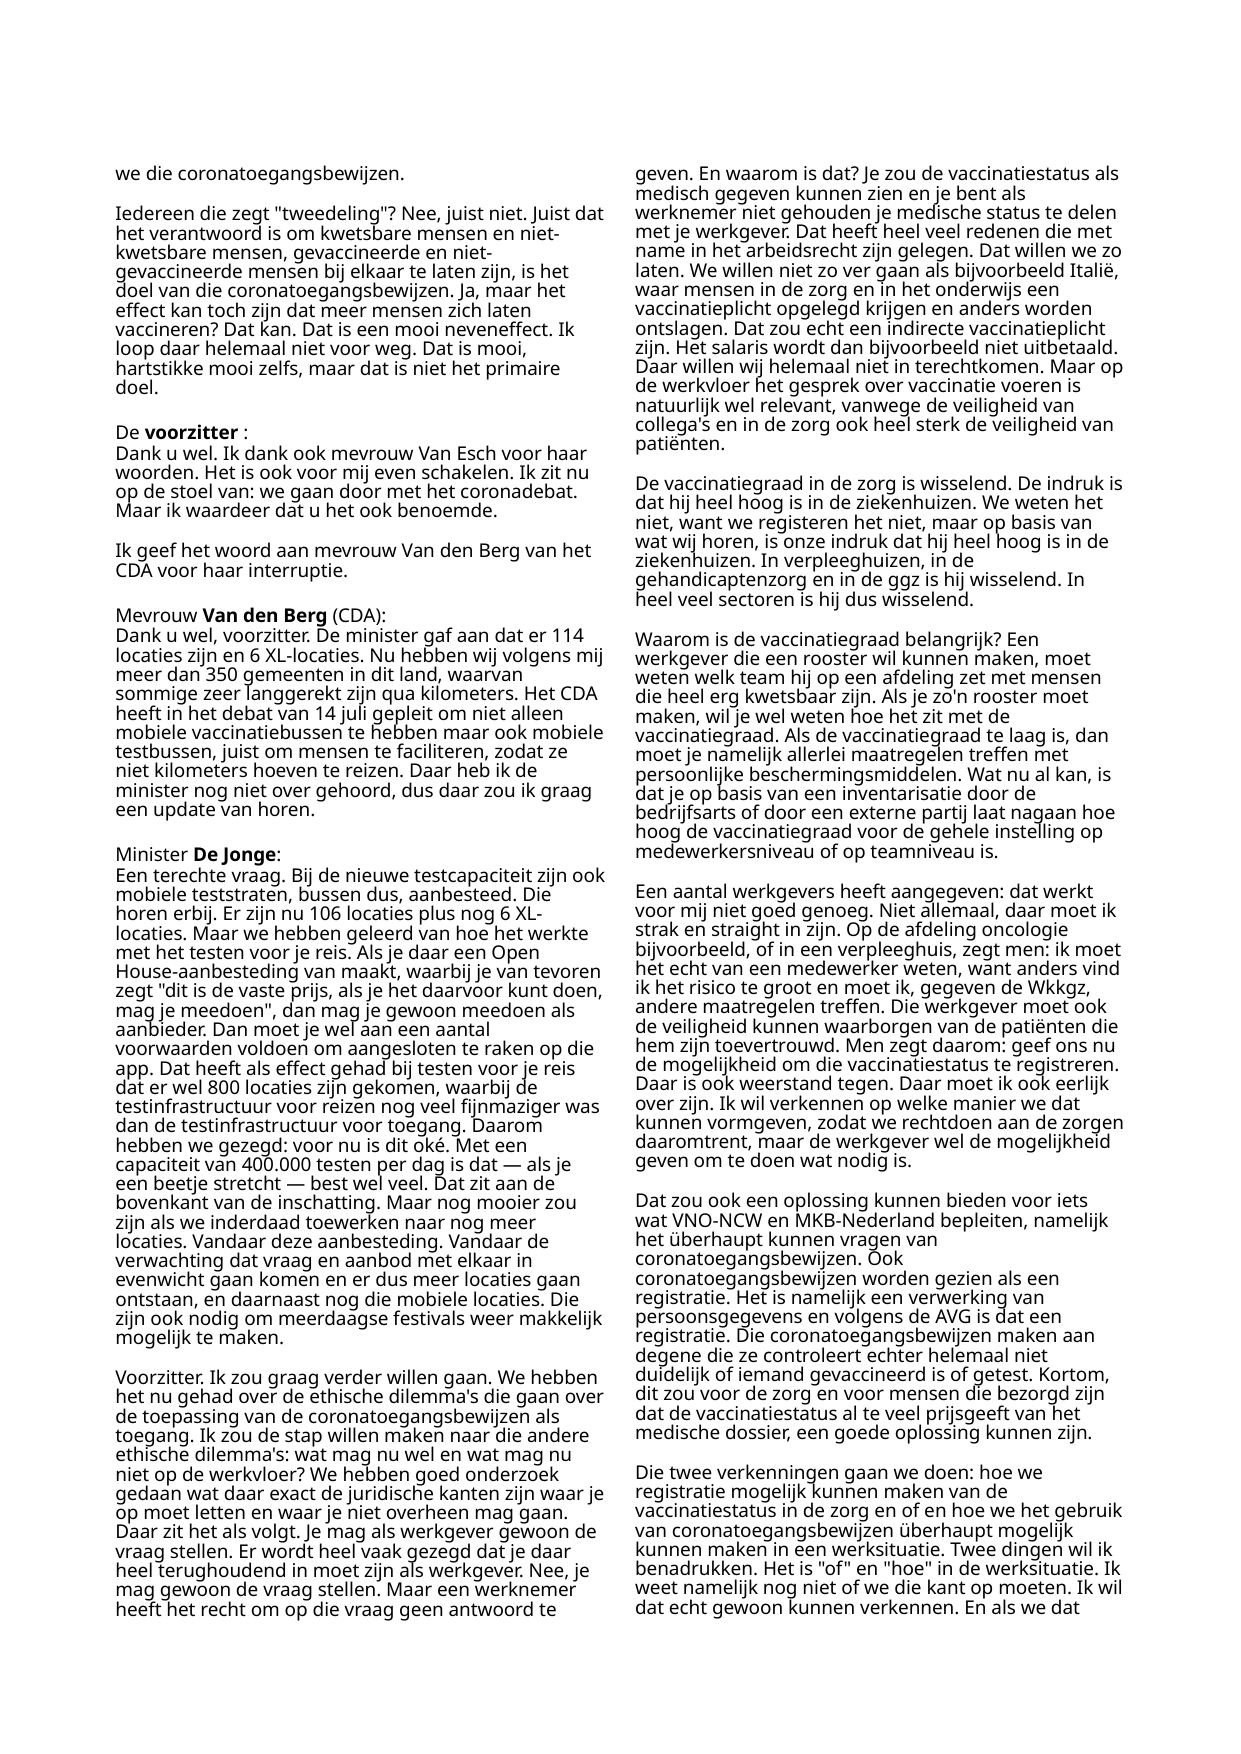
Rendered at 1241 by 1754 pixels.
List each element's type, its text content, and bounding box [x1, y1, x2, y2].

text De vaccinatiegraad in de zorg is wisselend. De indruk is dat hij heel hoog is in de ziekenhuizen. We weten het niet, want we registeren het niet, maar op basis van wat wij horen, is onze indruk dat hij heel hoog is in de ziekenhuizen. In verpleeghuizen, in de gehandicaptenzorg en in de ggz is hij wisselend. In heel veel sectoren is hij dus wisselend. [635, 475, 1125, 610]
text Minister De Jonge: [115, 841, 605, 867]
text De voorzitter : [115, 419, 605, 444]
text Dank u wel. Ik dank ook mevrouw Van Esch voor haar woorden. Het is ook voor mij even schakelen. Ik zit nu op de stoel van: we gaan door met het coronadebat. Maar ik waardeer dat u het ook benoemde. [115, 444, 605, 522]
text Dat zou ook een oplossing kunnen bieden voor iets wat VNO-NCW en MKB-Nederland bepleiten, namelijk het überhaupt kunnen vragen van coronatoegangsbewijzen. Ook coronatoegangsbewijzen worden gezien als een registratie. Het is namelijk een verwerking van persoonsgegevens en volgens de AVG is dat een registratie. Die coronatoegangsbewijzen maken aan degene die ze controleert echter helemaal niet duidelijk of iemand gevaccineerd is of getest. Kortom, dit zou voor de zorg en voor mensen die bezorgd zijn dat de vaccinatiestatus al te veel prijsgeeft van het medische dossier, een goede oplossing kunnen zijn. [635, 1192, 1125, 1443]
text Dank u wel, voorzitter. De minister gaf aan dat er 114 locaties zijn en 6 XL-locaties. Nu hebben wij volgens mij meer dan 350 gemeenten in dit land, waarvan sommige zeer langgerekt zijn qua kilometers. Het CDA heeft in het debat van 14 juli gepleit om niet alleen mobiele vaccinatiebussen te hebben maar ook mobiele testbussen, juist om mensen te faciliteren, zodat ze niet kilometers hoeven te reizen. Daar heb ik de minister nog niet over gehoord, dus daar zou ik graag een update van horen. [115, 627, 605, 820]
text Waarom is de vaccinatiegraad belangrijk? Een werkgever die een rooster wil kunnen maken, moet weten welk team hij op een afdeling zet met mensen die heel erg kwetsbaar zijn. Als je zo'n rooster moet maken, wil je wel weten hoe het zit met de vaccinatiegraad. Als de vaccinatiegraad te laag is, dan moet je namelijk allerlei maatregelen treffen met persoonlijke beschermingsmiddelen. Wat nu al kan, is dat je op basis van een inventarisatie door de bedrijfsarts of door een externe partij laat nagaan hoe hoog de vaccinatiegraad voor de gehele instelling op medewerkersniveau of op teamniveau is. [635, 631, 1125, 862]
text Ik geef het woord aan mevrouw Van den Berg van het CDA voor haar interruptie. [115, 542, 605, 581]
text Een aantal werkgevers heeft aangegeven: dat werkt voor mij niet goed genoeg. Niet allemaal, daar moet ik strak en straight in zijn. Op de afdeling oncologie bijvoorbeeld, of in een verpleeghuis, zegt men: ik moet het echt van een medewerker weten, want anders vind ik het risico te groot en moet ik, gegeven de Wkkgz, andere maatregelen treffen. Die werkgever moet ook de veiligheid kunnen waarborgen van de patiënten die hem zijn toevertrouwd. Men zegt daarom: geef ons nu de mogelijkheid om die vaccinatiestatus te registreren. Daar is ook weerstand tegen. Daar moet ik ook eerlijk over zijn. Ik wil verkennen op welke manier we dat kunnen vormgeven, zodat we rechtdoen aan de zorgen daaromtrent, maar de werkgever wel de mogelijkheid geven om te doen wat nodig is. [635, 883, 1125, 1172]
text Die twee verkenningen gaan we doen: hoe we registratie mogelijk kunnen maken van de vaccinatiestatus in de zorg en of en hoe we het gebruik van coronatoegangsbewijzen überhaupt mogelijk kunnen maken in een werksituatie. Twee dingen wil ik benadrukken. Het is "of" en "hoe" in de werksituatie. Ik weet namelijk nog niet of we die kant op moeten. Ik wil dat echt gewoon kunnen verkennen. En als we dat [635, 1464, 1125, 1618]
text Voorzitter. Ik zou graag verder willen gaan. We hebben het nu gehad over de ethische dilemma's die gaan over de toepassing van de coronatoegangsbewijzen als toegang. Ik zou de stap willen maken naar die andere ethische dilemma's: wat mag nu wel en wat mag nu niet op de werkvloer? We hebben goed onderzoek gedaan wat daar exact de juridische kanten zijn waar je op moet letten en waar je niet overheen mag gaan. Daar zit het als volgt. Je mag als werkgever gewoon de vraag stellen. Er wordt heel vaak gezegd dat je daar heel terughoudend in moet zijn als werkgever. Nee, je mag gewoon de vraag stellen. Maar een werknemer heeft het recht om op die vraag geen antwoord te [115, 1369, 605, 1620]
text we die coronatoegangsbewijzen. [115, 165, 605, 184]
text geven. En waarom is dat? Je zou de vaccinatiestatus als medisch gegeven kunnen zien en je bent als werknemer niet gehouden je medische status te delen met je werkgever. Dat heeft heel veel redenen die met name in het arbeidsrecht zijn gelegen. Dat willen we zo laten. We willen niet zo ver gaan als bijvoorbeeld Italië, waar mensen in de zorg en in het onderwijs een vaccinatieplicht opgelegd krijgen en anders worden ontslagen. Dat zou echt een indirecte vaccinatieplicht zijn. Het salaris wordt dan bijvoorbeeld niet uitbetaald. Daar willen wij helemaal niet in terechtkomen. Maar op de werkvloer het gesprek over vaccinatie voeren is natuurlijk wel relevant, vanwege de veiligheid van collega's en in de zorg ook heel sterk de veiligheid van patiënten. [635, 165, 1125, 454]
text Een terechte vraag. Bij de nieuwe testcapaciteit zijn ook mobiele teststraten, bussen dus, aanbesteed. Die horen erbij. Er zijn nu 106 locaties plus nog 6 XL-locaties. Maar we hebben geleerd van hoe het werkte met het testen voor je reis. Als je daar een Open House-aanbesteding van maakt, waarbij je van tevoren zegt "dit is de vaste prijs, als je het daarvoor kunt doen, mag je meedoen", dan mag je gewoon meedoen als aanbieder. Dan moet je wel aan een aantal voorwaarden voldoen om aangesloten te raken op die app. Dat heeft als effect gehad bij testen voor je reis dat er wel 800 locaties zijn gekomen, waarbij de testinfrastructuur voor reizen nog veel fijnmaziger was dan de testinfrastructuur voor toegang. Daarom hebben we gezegd: voor nu is dit oké. Met een capaciteit van 400.000 testen per dag is dat — als je een beetje stretcht — best wel veel. Dat zit aan de bovenkant van de inschatting. Maar nog mooier zou zijn als we inderdaad toewerken naar nog meer locaties. Vandaar deze aanbesteding. Vandaar de verwachting dat vraag en aanbod met elkaar in evenwicht gaan komen en er dus meer locaties gaan ontstaan, en daarnaast nog die mobiele locaties. Die zijn ook nodig om meerdaagse festivals weer makkelijk mogelijk te maken. [115, 867, 605, 1348]
text Mevrouw Van den Berg (CDA): [115, 602, 605, 627]
text Iedereen die zegt "tweedeling"? Nee, juist niet. Juist dat het verantwoord is om kwetsbare mensen en niet-kwetsbare mensen, gevaccineerde en niet-gevaccineerde mensen bij elkaar te laten zijn, is het doel van die coronatoegangsbewijzen. Ja, maar het effect kan toch zijn dat meer mensen zich laten vaccineren? Dat kan. Dat is een mooi neveneffect. Ik loop daar helemaal niet voor weg. Dat is mooi, hartstikke mooi zelfs, maar dat is niet het primaire doel. [115, 205, 605, 398]
